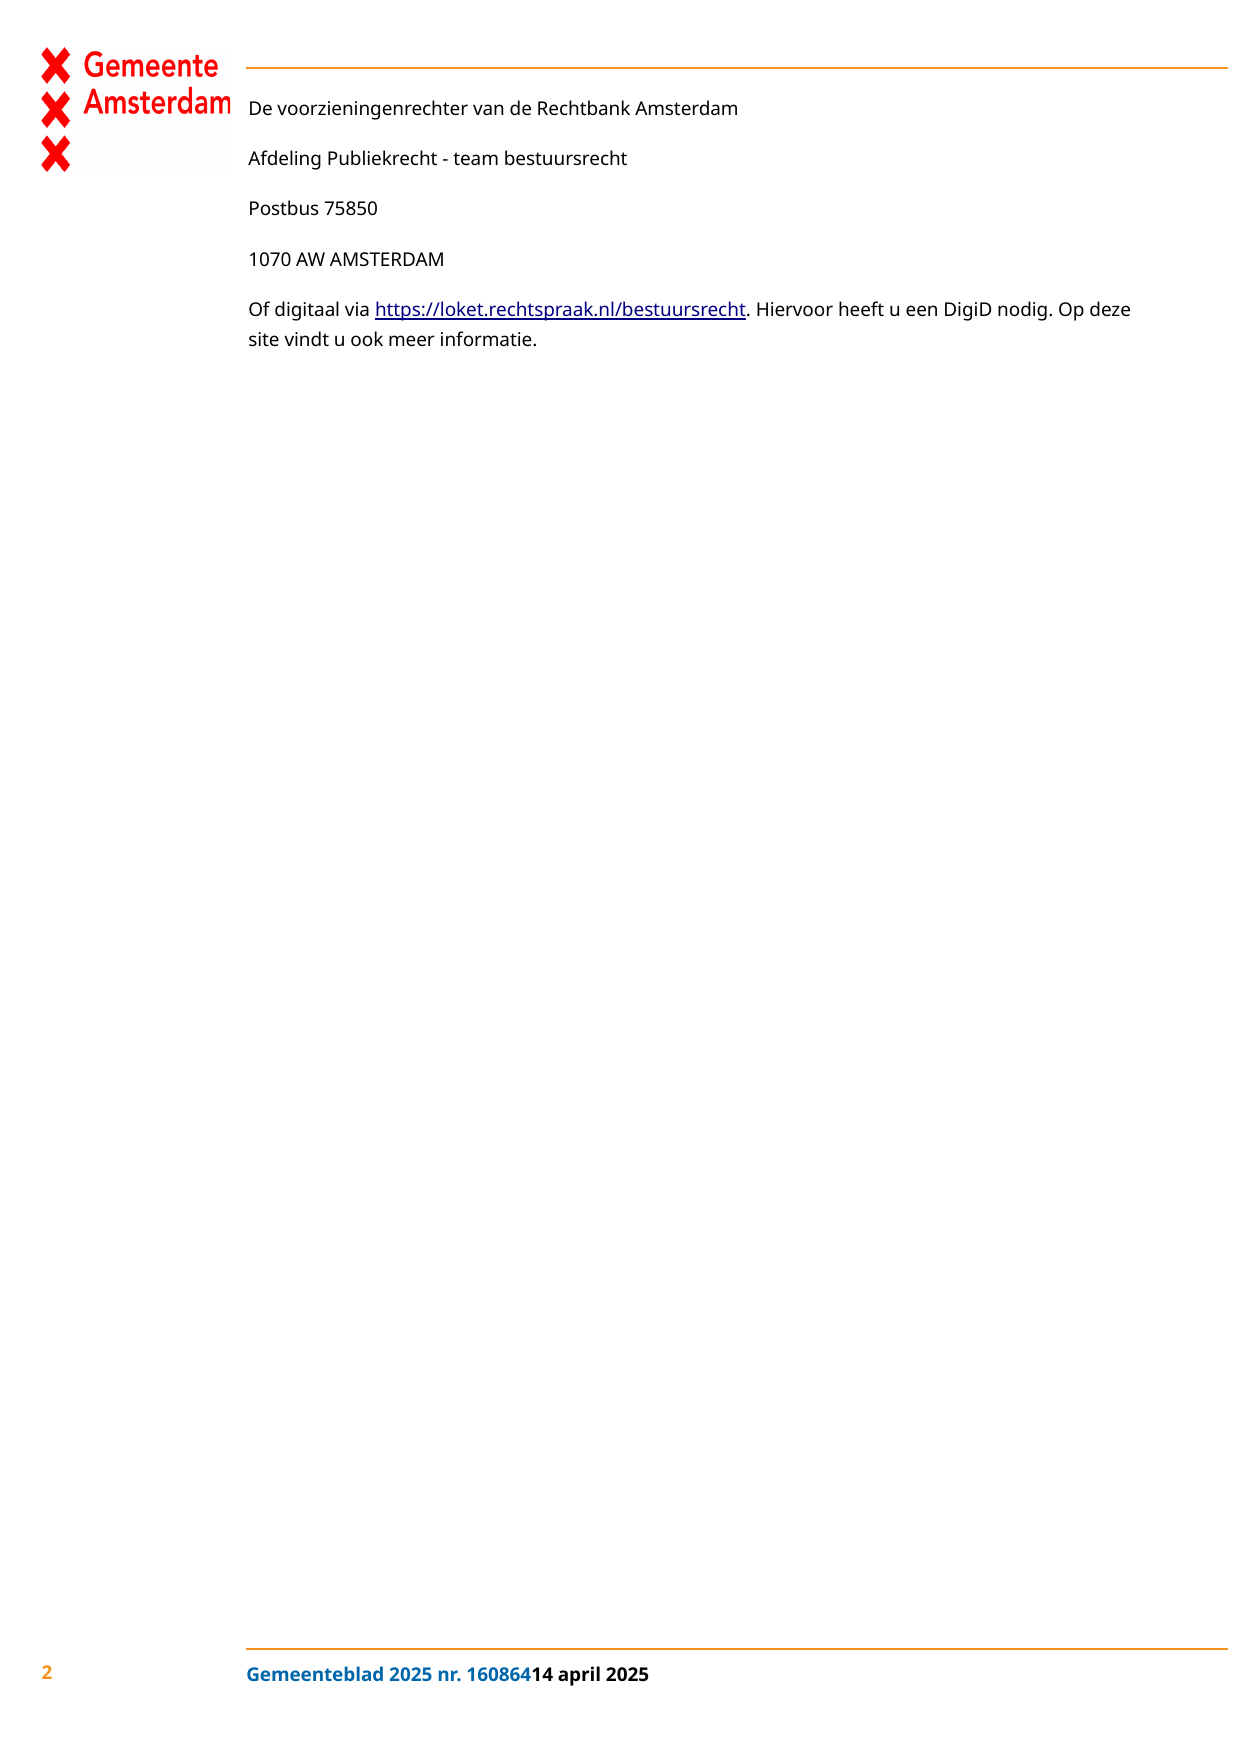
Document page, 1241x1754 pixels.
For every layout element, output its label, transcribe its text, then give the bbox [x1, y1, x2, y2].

text Of digitaal via https://loket.rechtspraak.nl/bestuursrecht. Hiervoor heeft u een DigiD nodig. Op deze site vindt u ook meer informatie. [248, 296, 1152, 352]
text Afdeling Publiekrecht - team bestuursrecht [248, 145, 1152, 171]
text De voorzieningenrechter van de Rechtbank Amsterdam [248, 95, 1152, 121]
text 1070 AW AMSTERDAM [248, 246, 1152, 272]
picture [41, 47, 231, 172]
text Postbus 75850 [248, 196, 1152, 221]
